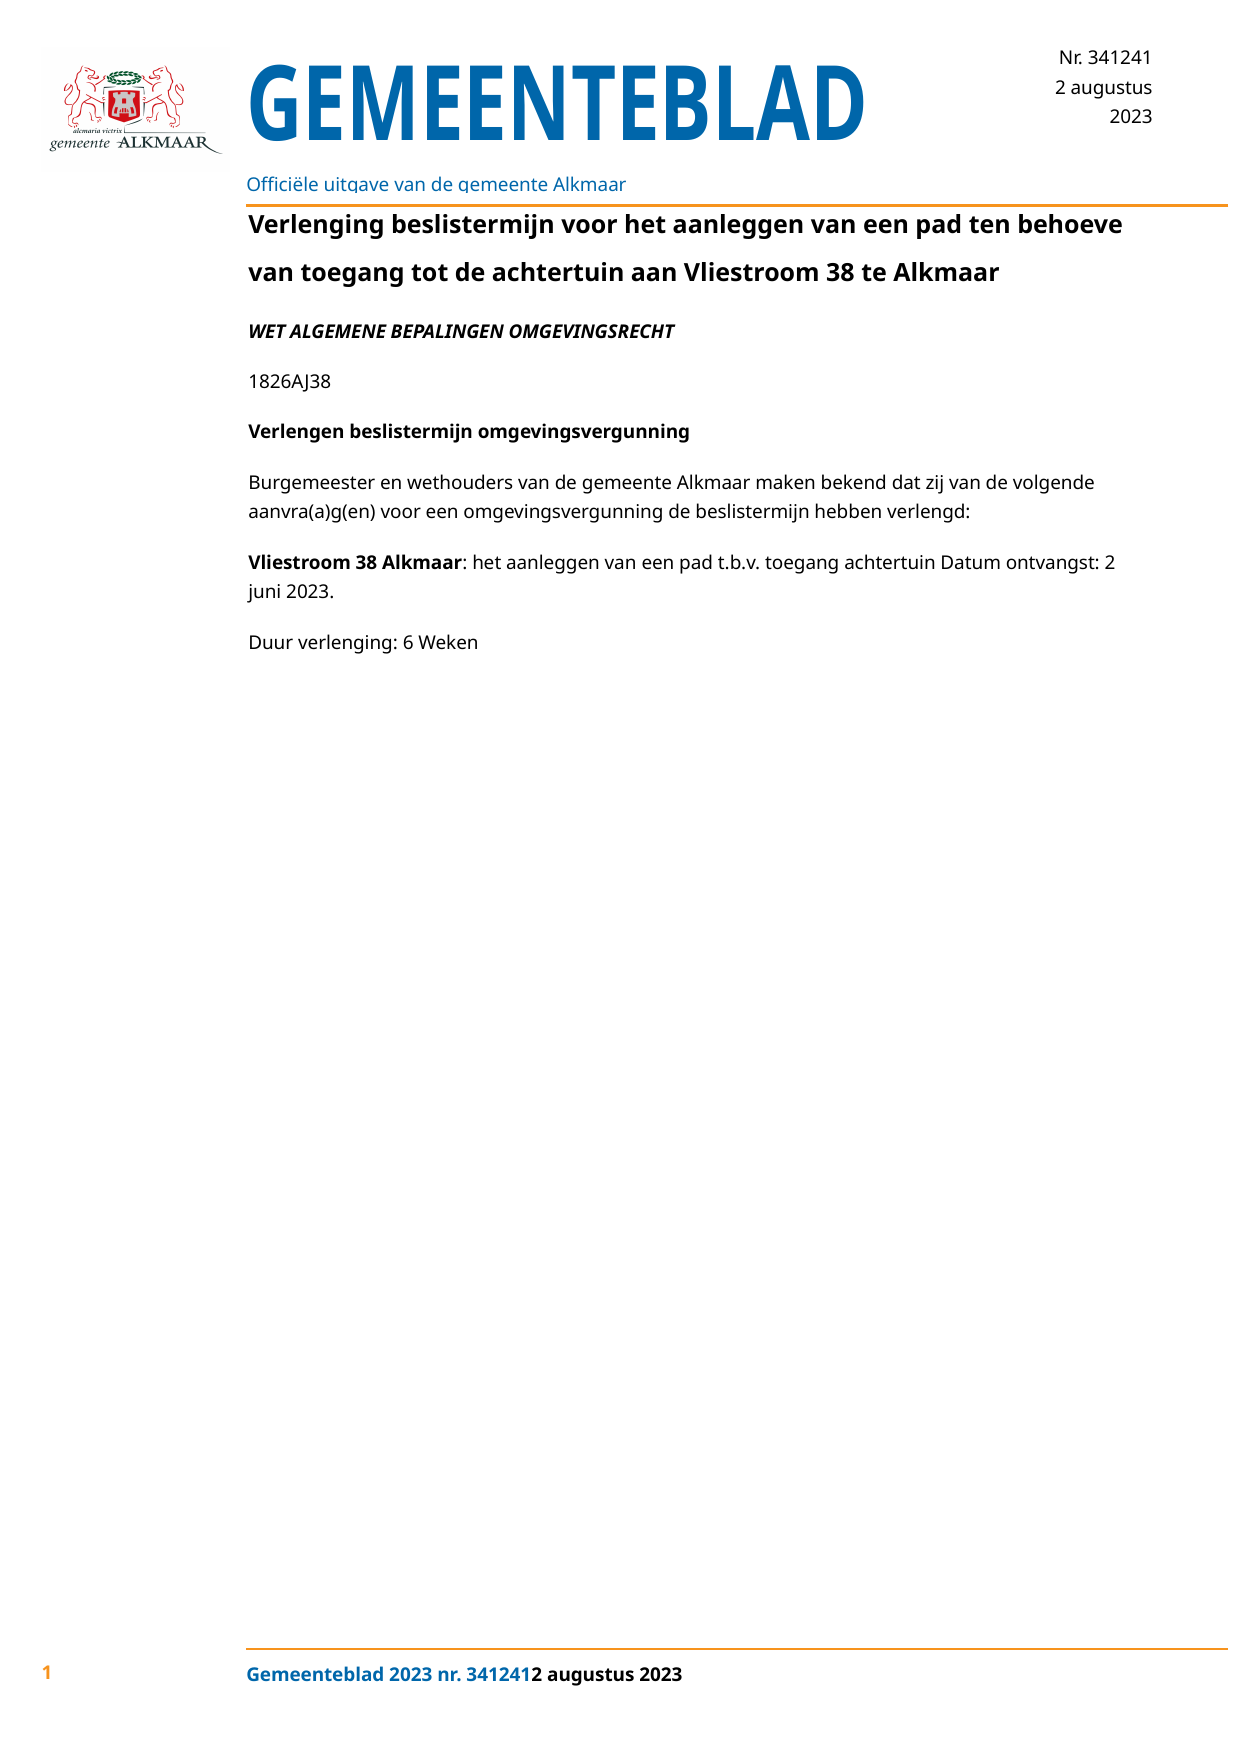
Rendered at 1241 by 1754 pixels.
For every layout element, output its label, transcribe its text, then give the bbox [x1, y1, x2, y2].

text 1826AJ38 [248, 368, 1152, 394]
text Vliestroom 38 Alkmaar: het aanleggen van een pad t.b.v. toegang achtertuin Datum ontvangst: 2 juni 2023. [248, 549, 1152, 604]
picture [41, 47, 231, 172]
text Burgemeester en wethouders van de gemeente Alkmaar maken bekend dat zij van de volgende aanvra(a)g(en) voor een omgevingsvergunning de beslistermijn hebben verlengd: [248, 469, 1152, 524]
text Verlenging beslistermijn voor het aanleggen van een pad ten behoeve van toegang tot de achtertuin aan Vliestroom 38 te Alkmaar [248, 207, 1152, 288]
text Verlengen beslistermijn omgevingsvergunning [248, 419, 1152, 444]
text Duur verlenging: 6 Weken [248, 629, 1152, 655]
text WET ALGEMENE BEPALINGEN OMGEVINGSRECHT [248, 318, 1152, 344]
